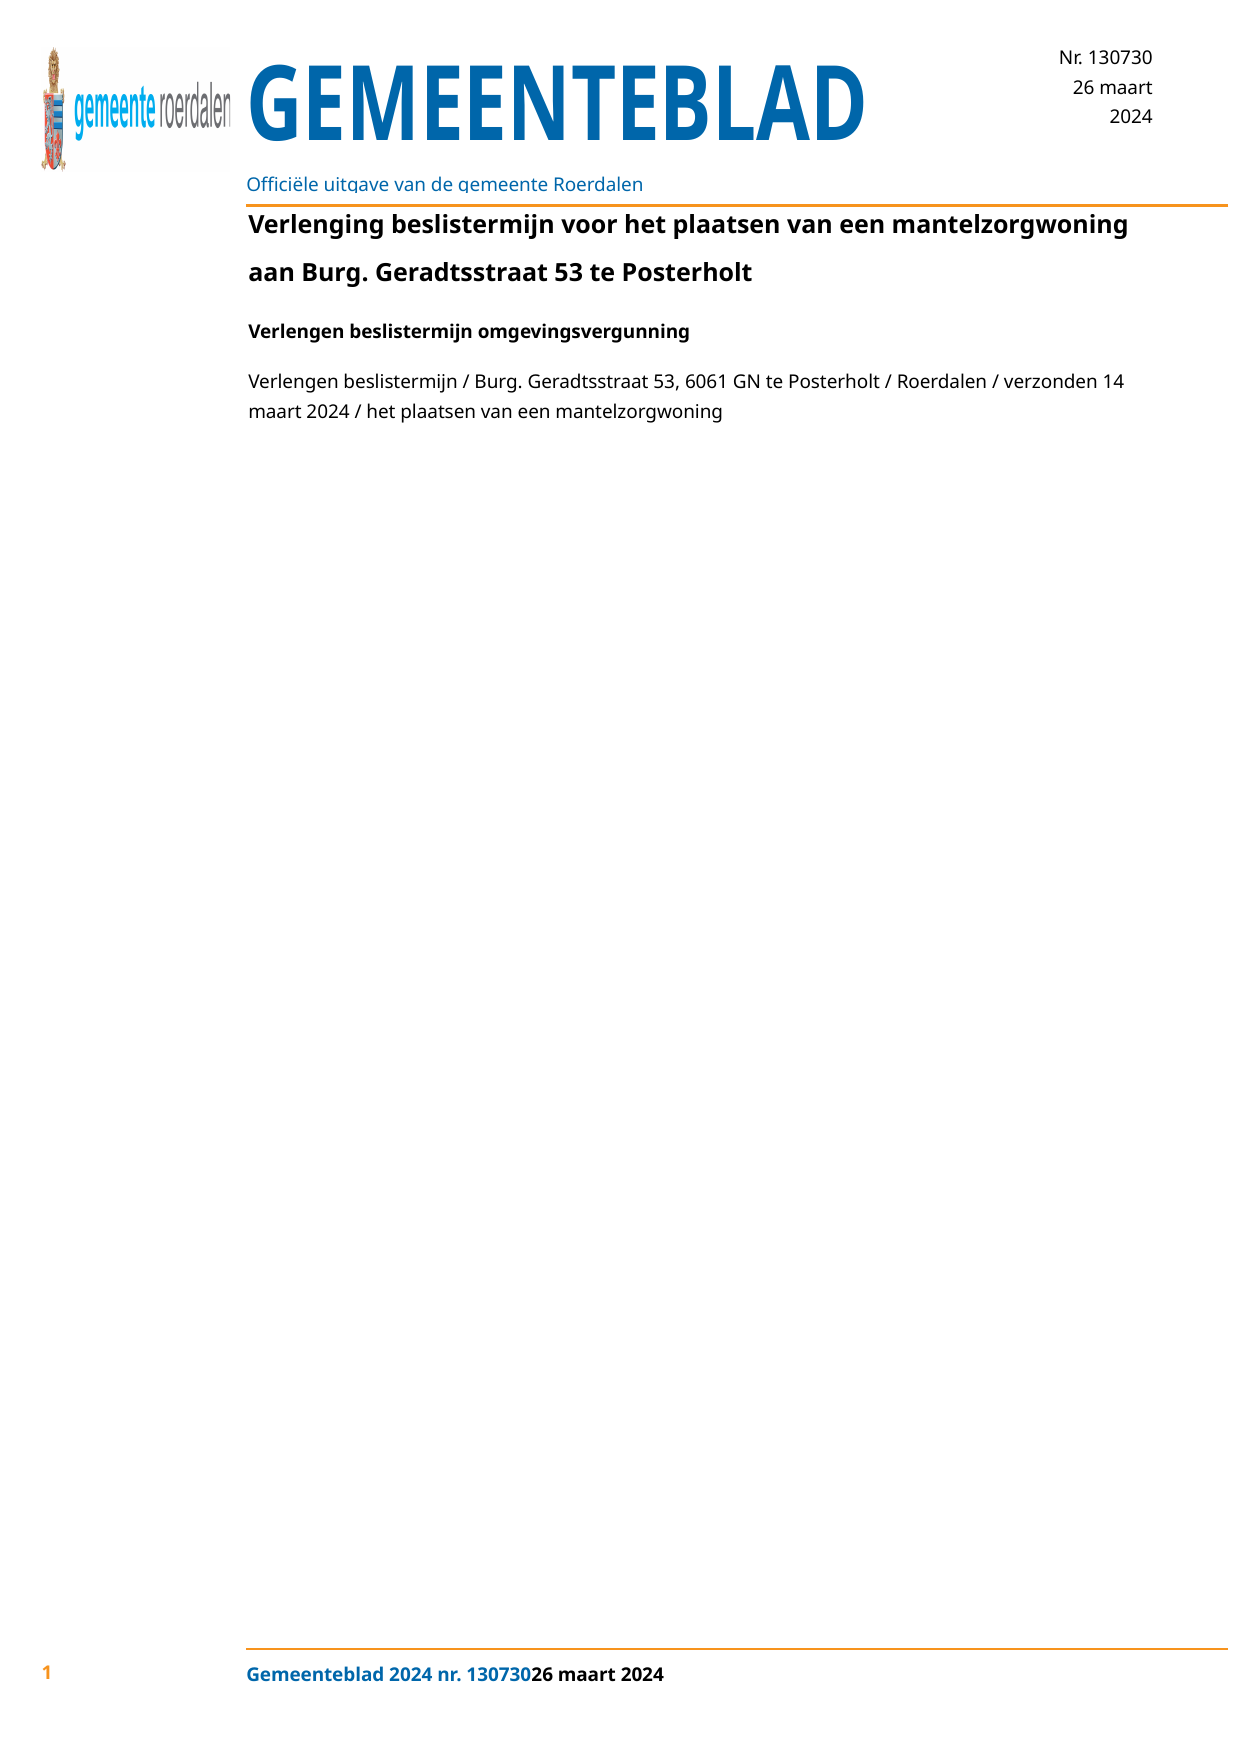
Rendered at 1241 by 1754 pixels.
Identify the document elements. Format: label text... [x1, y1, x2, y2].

text Verlengen beslistermijn omgevingsvergunning [248, 318, 1152, 344]
text Verlenging beslistermijn voor het plaatsen van een mantelzorgwoning aan Burg. Geradtsstraat 53 te Posterholt [248, 207, 1152, 288]
text Verlengen beslistermijn / Burg. Geradtsstraat 53, 6061 GN te Posterholt / Roerdalen / verzonden 14 maart 2024 / het plaatsen van een mantelzorgwoning [248, 368, 1152, 424]
picture [41, 47, 231, 172]
